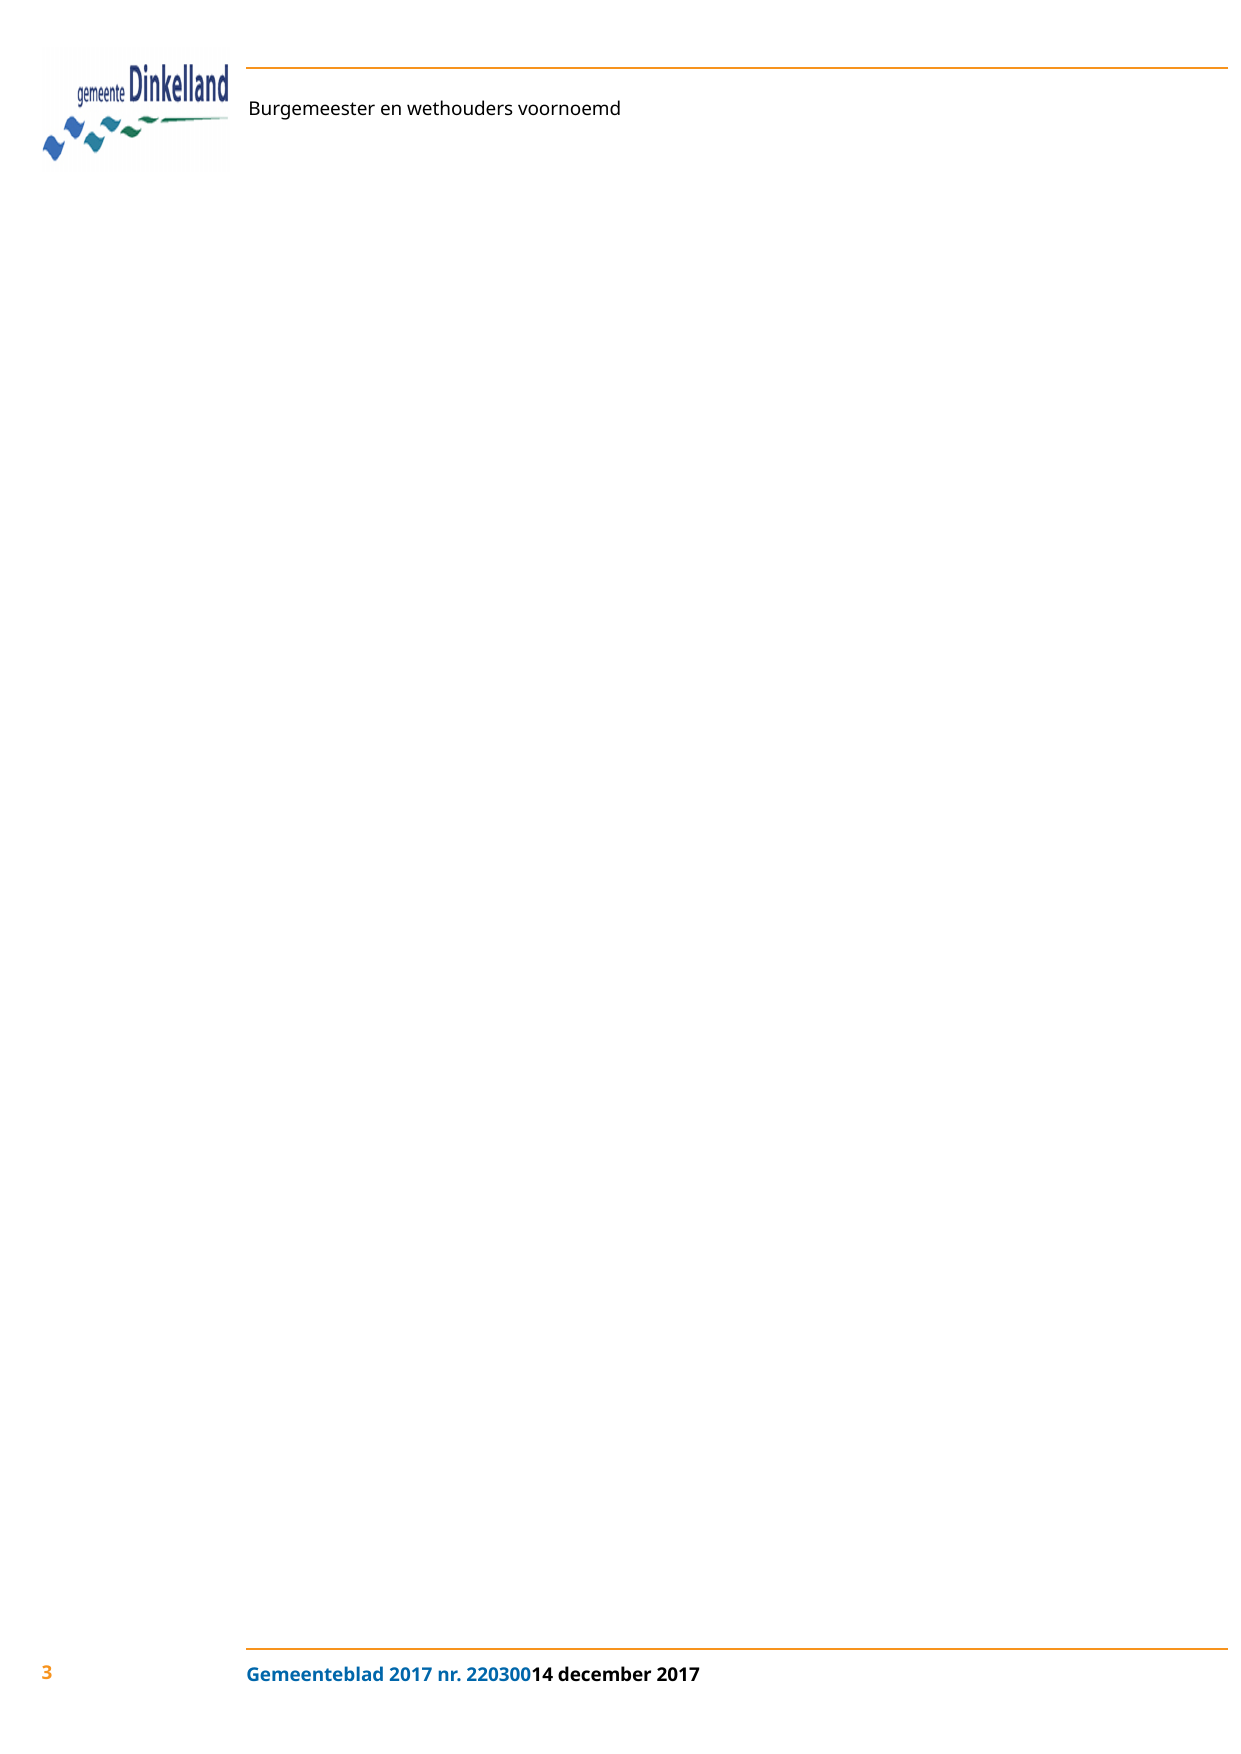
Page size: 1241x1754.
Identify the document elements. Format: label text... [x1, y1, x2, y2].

text Burgemeester en wethouders voornoemd [248, 95, 1152, 121]
picture [41, 47, 231, 172]
